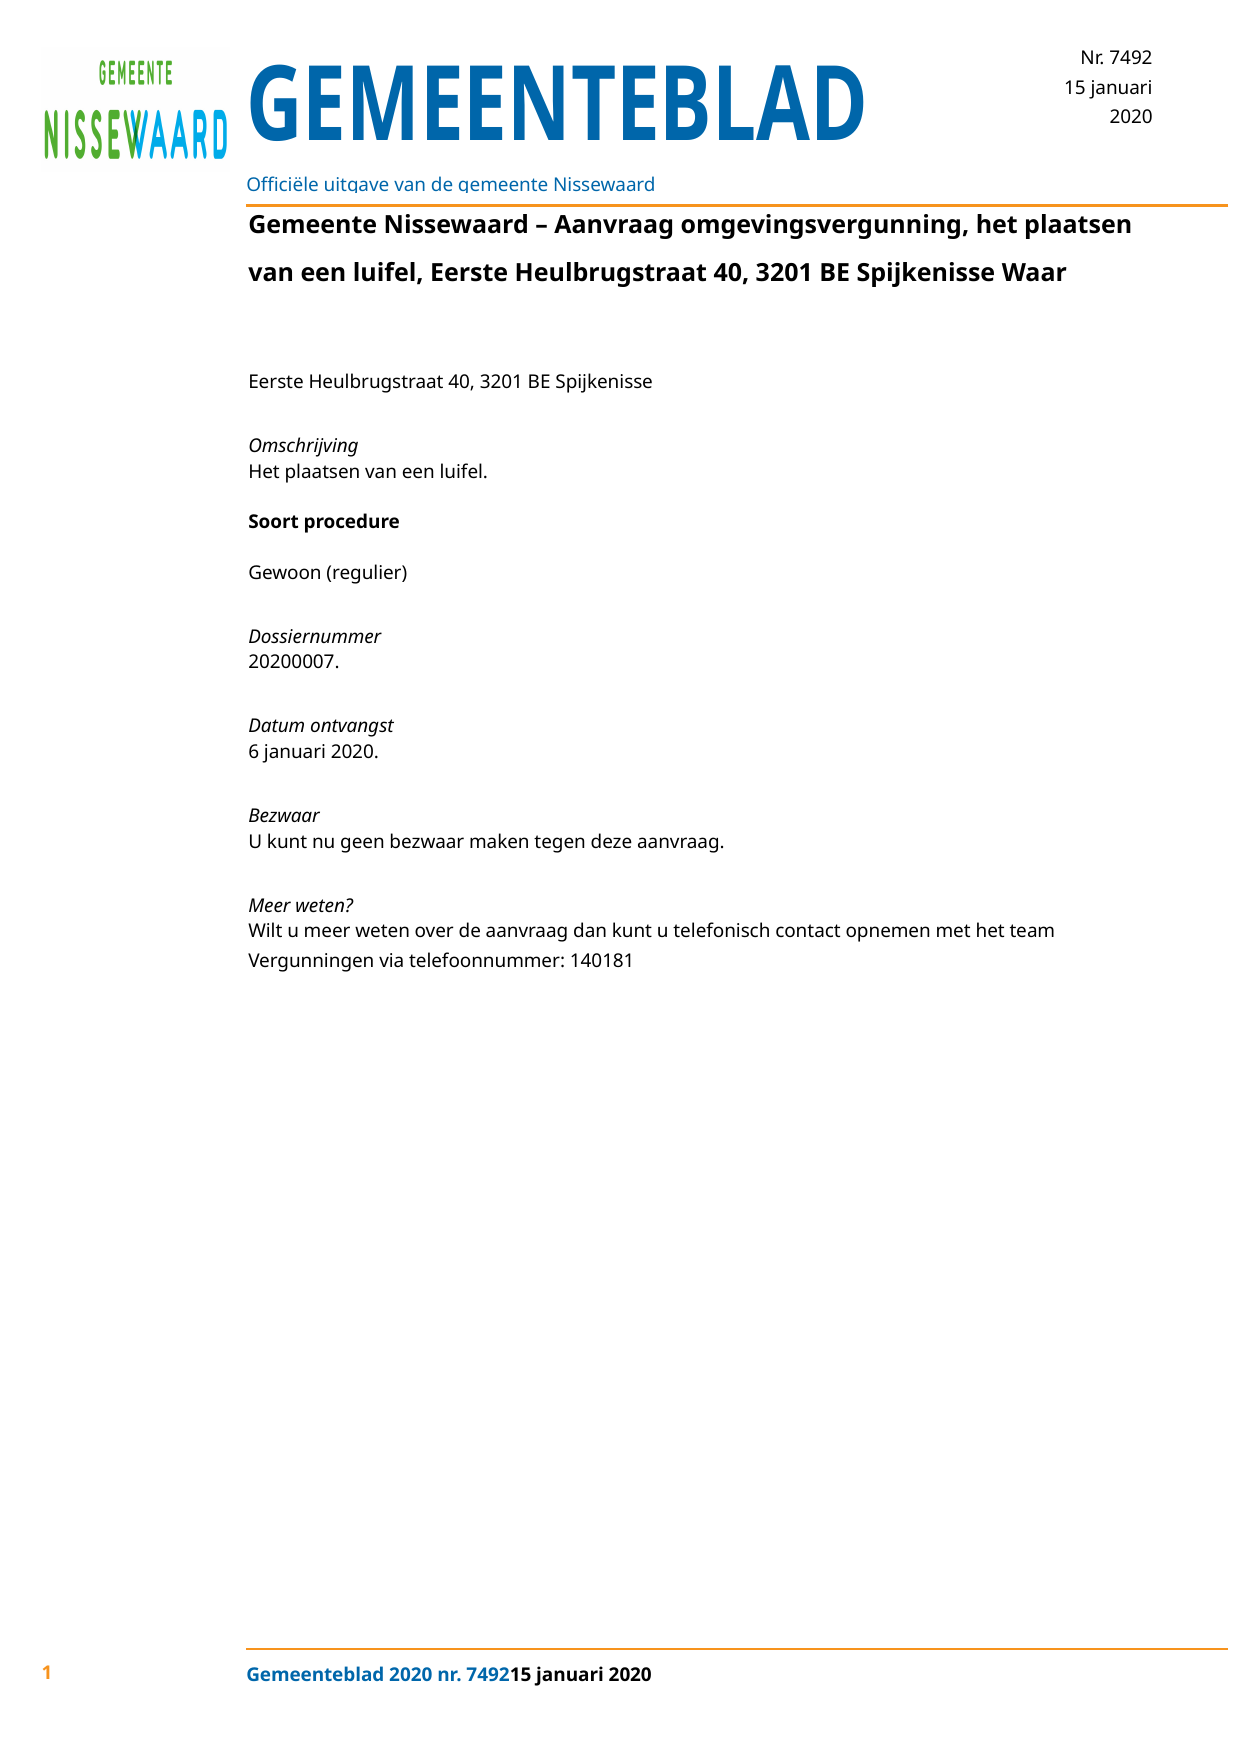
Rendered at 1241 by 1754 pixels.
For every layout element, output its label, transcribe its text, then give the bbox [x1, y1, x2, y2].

text Het plaatsen van een luifel. [248, 458, 1152, 484]
text Gewoon (regulier) [248, 559, 1152, 584]
text Datum ontvangst [248, 712, 1152, 738]
text Omschrijving [248, 432, 1152, 458]
text Gemeente Nissewaard – Aanvraag omgevingsvergunning, het plaatsen van een luifel, Eerste Heulbrugstraat 40, 3201 BE Spijkenisse Waar [248, 207, 1152, 288]
text Dossiernummer [248, 623, 1152, 648]
text U kunt nu geen bezwaar maken tegen deze aanvraag. [248, 828, 1152, 854]
picture [41, 47, 231, 172]
text Soort procedure [248, 508, 1152, 534]
text Bezwaar [248, 802, 1152, 828]
text Wilt u meer weten over de aanvraag dan kunt u telefonisch contact opnemen met het team Vergunningen via telefoonnummer: 140181 [248, 918, 1152, 973]
text 20200007. [248, 648, 1152, 674]
text Eerste Heulbrugstraat 40, 3201 BE Spijkenisse [248, 368, 1152, 394]
text 6 januari 2020. [248, 738, 1152, 764]
text Meer weten? [248, 892, 1152, 918]
